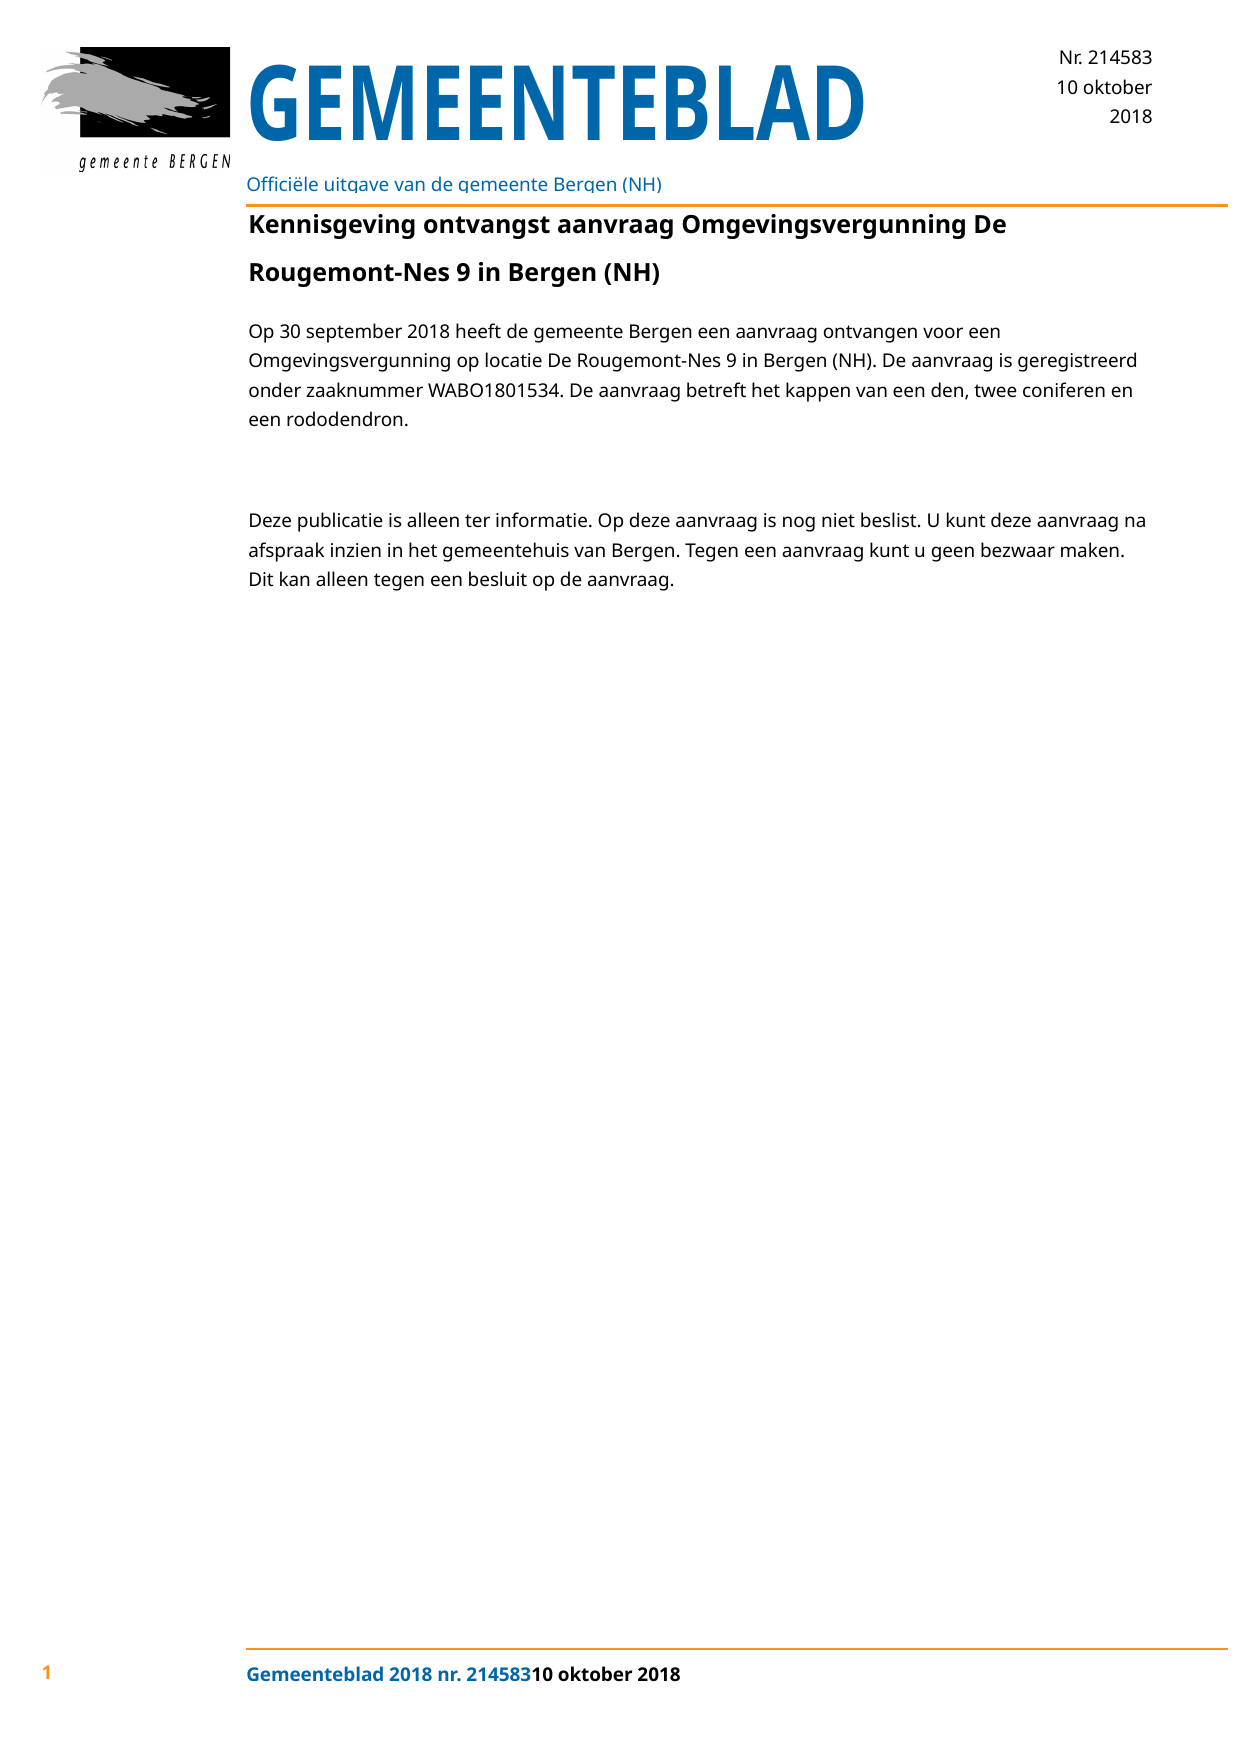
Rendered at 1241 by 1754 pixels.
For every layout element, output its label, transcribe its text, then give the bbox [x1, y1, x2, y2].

picture [41, 47, 231, 172]
text Op 30 september 2018 heeft de gemeente Bergen een aanvraag ontvangen voor een Omgevingsvergunning op locatie De Rougemont-Nes 9 in Bergen (NH). De aanvraag is geregistreerd onder zaaknummer WABO1801534. De aanvraag betreft het kappen van een den, twee coniferen en een rododendron. [248, 318, 1152, 432]
text Kennisgeving ontvangst aanvraag Omgevingsvergunning De Rougemont-Nes 9 in Bergen (NH) [248, 207, 1152, 288]
text Deze publicatie is alleen ter informatie. Op deze aanvraag is nog niet beslist. U kunt deze aanvraag na afspraak inzien in het gemeentehuis van Bergen. Tegen een aanvraag kunt u geen bezwaar maken. Dit kan alleen tegen een besluit op de aanvraag. [248, 507, 1152, 592]
